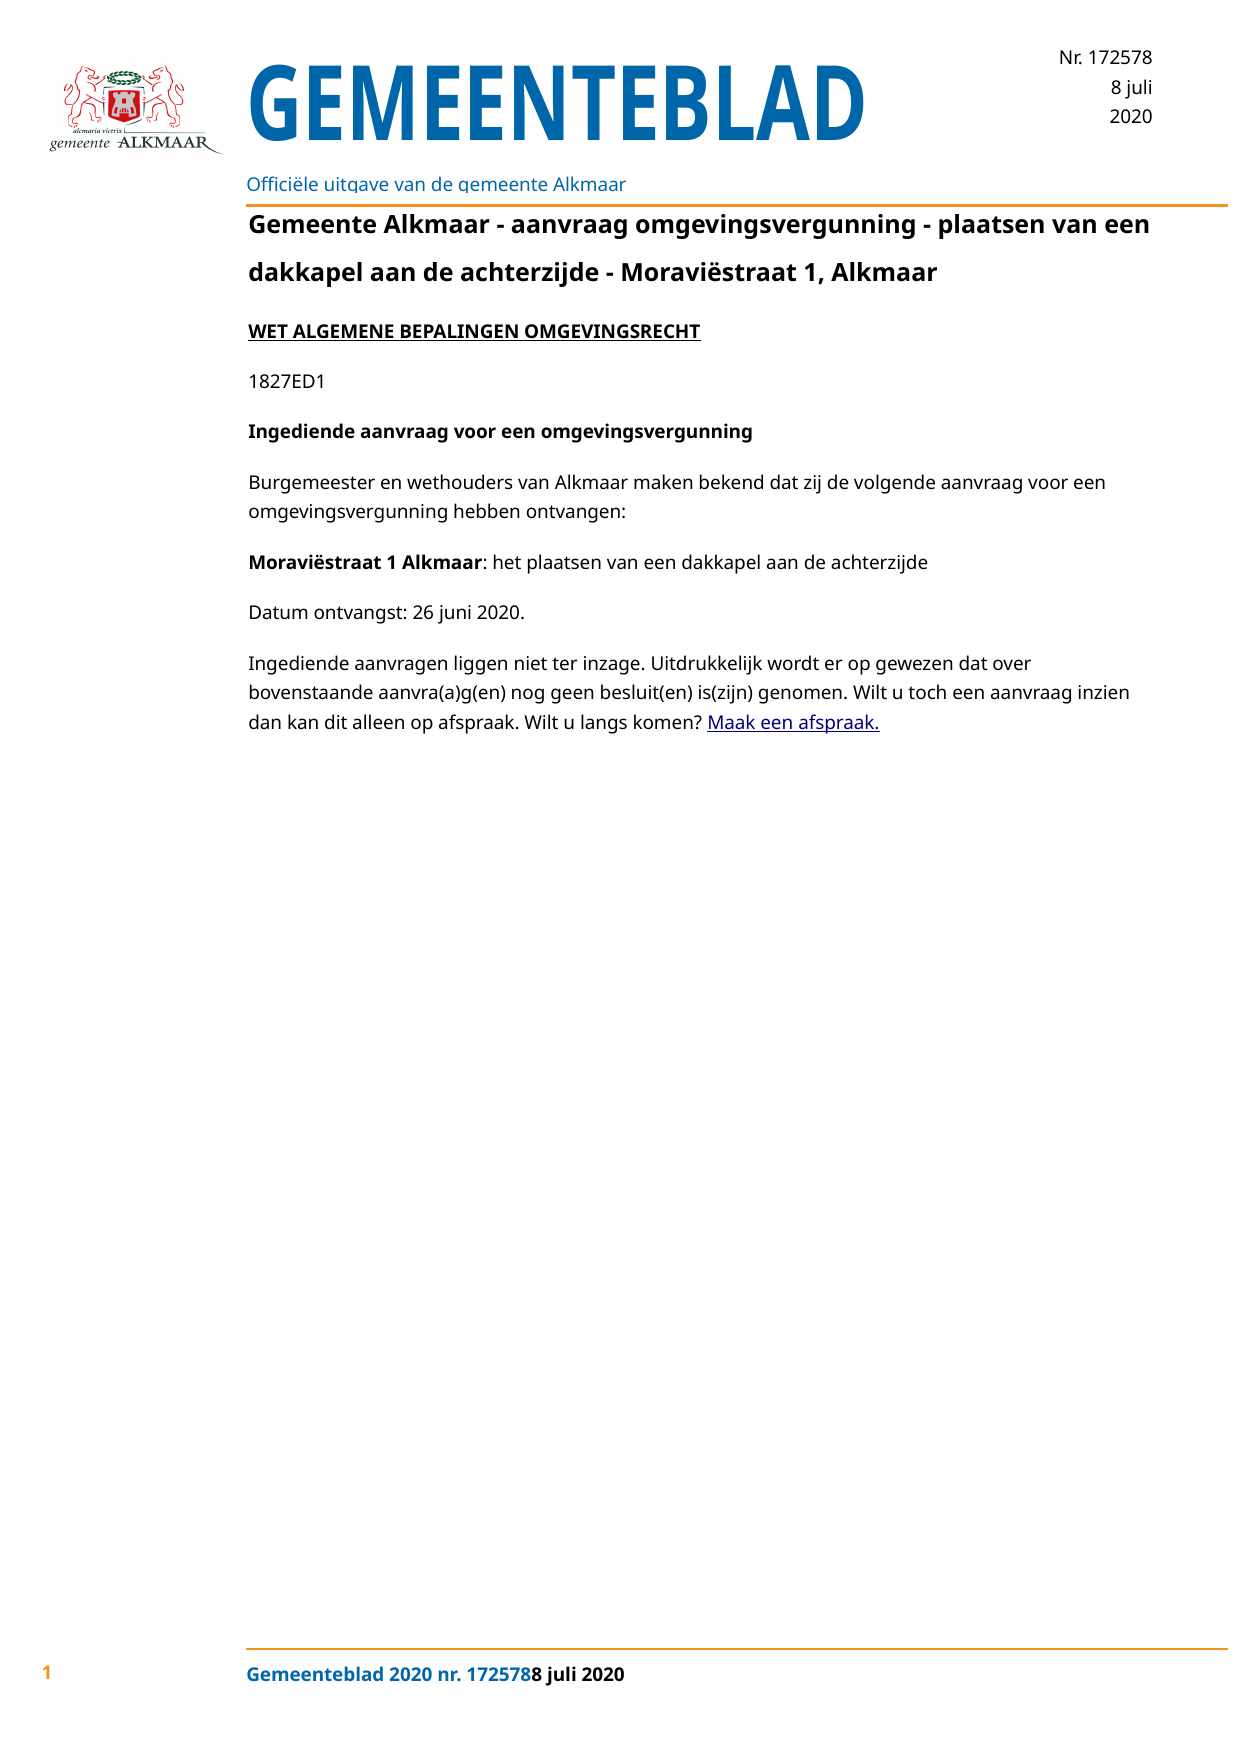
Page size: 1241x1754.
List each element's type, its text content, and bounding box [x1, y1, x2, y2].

text Burgemeester en wethouders van Alkmaar maken bekend dat zij de volgende aanvraag voor een omgevingsvergunning hebben ontvangen: [248, 469, 1152, 524]
text Gemeente Alkmaar - aanvraag omgevingsvergunning - plaatsen van een dakkapel aan de achterzijde - Moraviëstraat 1, Alkmaar [248, 207, 1152, 288]
text Datum ontvangst: 26 juni 2020. [248, 599, 1152, 625]
text WET ALGEMENE BEPALINGEN OMGEVINGSRECHT [248, 318, 1152, 344]
text 1827ED1 [248, 368, 1152, 394]
text Ingediende aanvraag voor een omgevingsvergunning [248, 419, 1152, 444]
text Ingediende aanvragen liggen niet ter inzage. Uitdrukkelijk wordt er op gewezen dat over bovenstaande aanvra(a)g(en) nog geen besluit(en) is(zijn) genomen. Wilt u toch een aanvraag inzien dan kan dit alleen op afspraak. Wilt u langs komen? Maak een afspraak. [248, 650, 1152, 735]
text Moraviëstraat 1 Alkmaar: het plaatsen van een dakkapel aan de achterzijde [248, 549, 1152, 575]
picture [41, 47, 231, 172]
